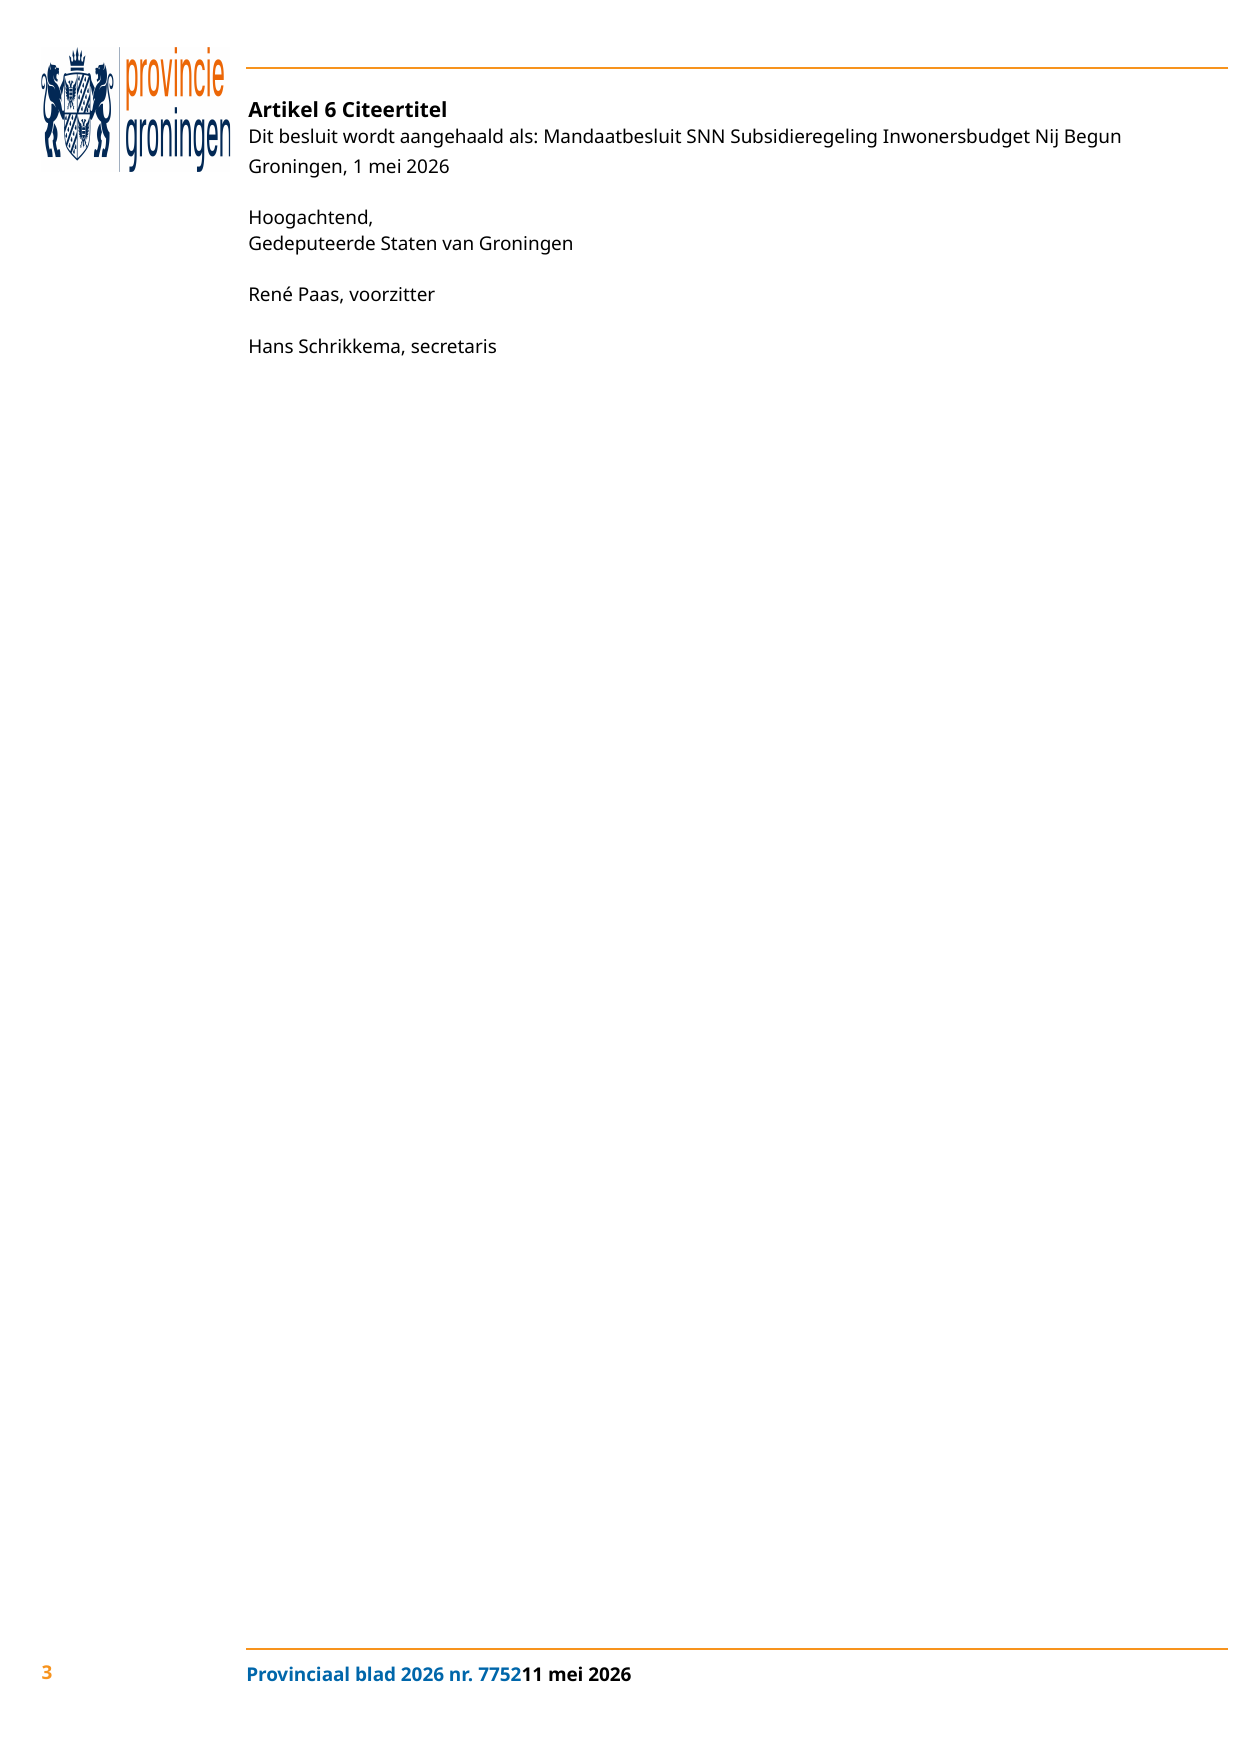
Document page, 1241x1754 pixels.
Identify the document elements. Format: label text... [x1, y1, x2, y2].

text René Paas, voorzitter [248, 281, 1152, 307]
text Hans Schrikkema, secretaris [248, 333, 1152, 359]
text Hoogachtend, [248, 204, 1152, 230]
text Artikel 6 Citeertitel [248, 95, 1152, 123]
text Gedeputeerde Staten van Groningen [248, 230, 1152, 256]
text Groningen, 1 mei 2026 [248, 153, 1152, 178]
text Dit besluit wordt aangehaald als: Mandaatbesluit SNN Subsidieregeling Inwonersbudget Nij Begun [248, 123, 1152, 149]
picture [41, 47, 231, 172]
